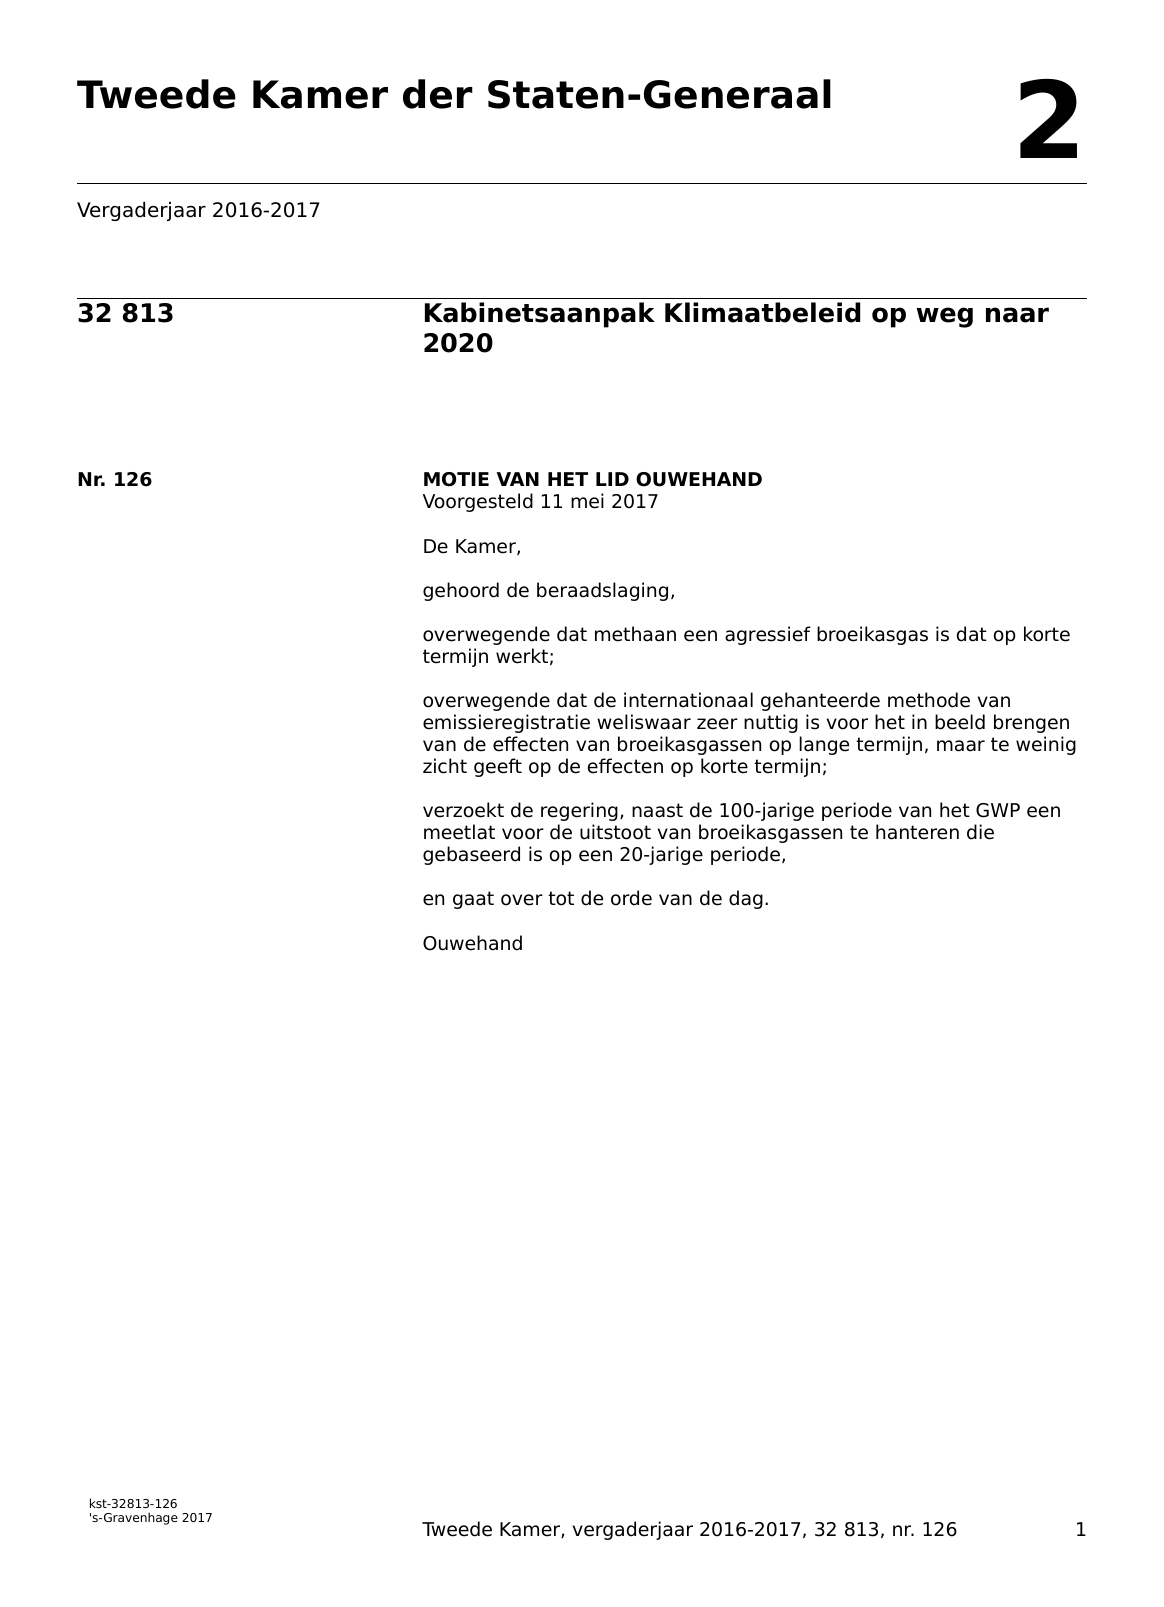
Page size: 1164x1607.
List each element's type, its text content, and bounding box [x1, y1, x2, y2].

subtitle Nr. 126 MOTIE VAN HET LID OUWEHAND [77, 469, 1087, 491]
table_header 2 [886, 59, 1087, 183]
table_header Tweede Kamer der Staten-Generaal [77, 59, 886, 183]
text Voorgesteld 11 mei 2017 [422, 491, 1087, 513]
subtitle 32 813 Kabinetsaanpak Klimaatbeleid op weg naar 2020 [77, 299, 1087, 358]
text kst-32813-126 [88, 1497, 323, 1511]
text overwegende dat de internationaal gehanteerde methode van emissieregistratie weliswaar zeer nuttig is voor het in beeld brengen van de effecten van broeikasgassen op lange termijn, maar te weinig zicht geeft op de effecten op korte termijn; [422, 690, 1087, 778]
text Ouwehand [422, 932, 1087, 954]
text De Kamer, [422, 536, 1087, 557]
text 's-Gravenhage 2017 [88, 1511, 323, 1525]
text en gaat over tot de orde van de dag. [422, 888, 1087, 910]
text gehoord de beraadslaging, [422, 580, 1087, 602]
text overwegende dat methaan een agressief broeikasgas is dat op korte termijn werkt; [422, 624, 1087, 668]
text verzoekt de regering, naast de 100-jarige periode van het GWP een meetlat voor de uitstoot van broeikasgassen te hanteren die gebaseerd is op een 20-jarige periode, [422, 800, 1087, 866]
table_cell Vergaderjaar 2016-2017 [77, 184, 1087, 298]
